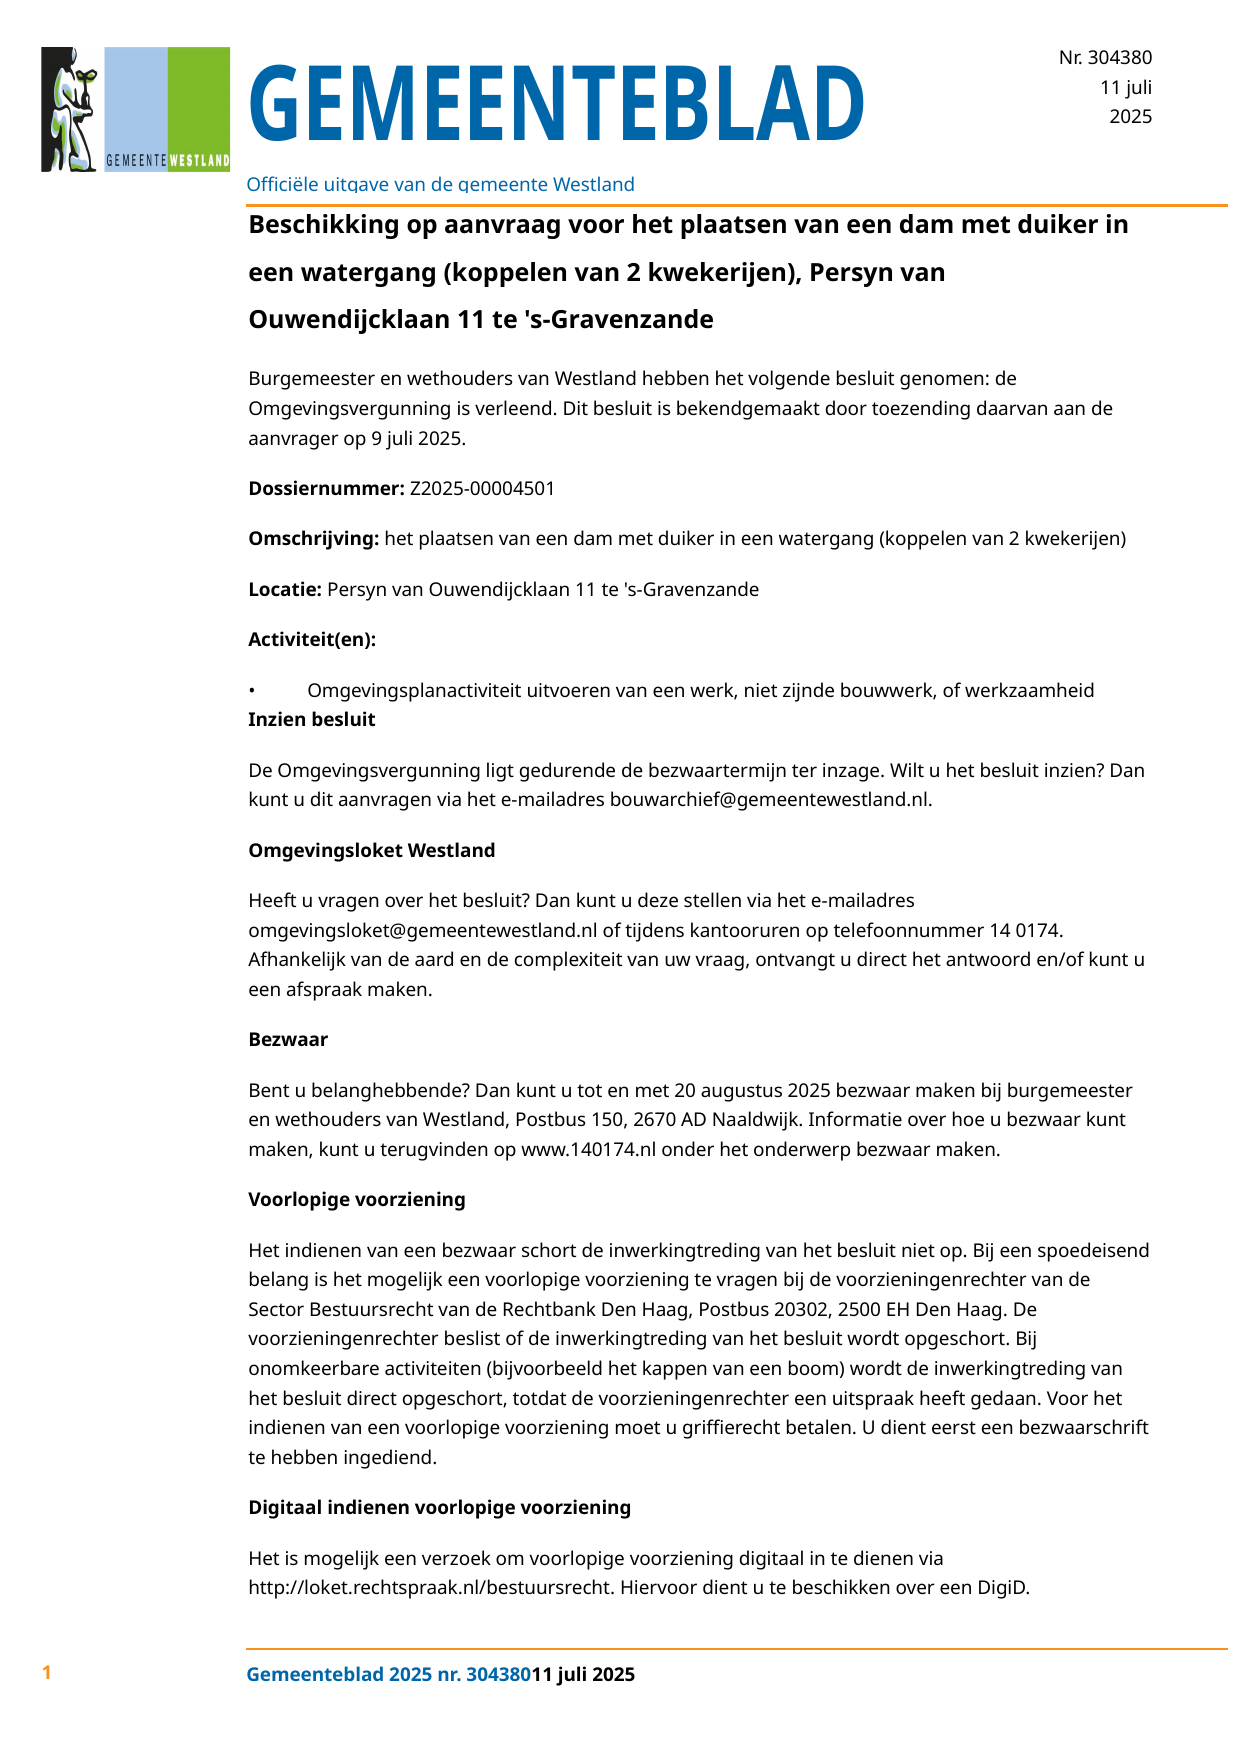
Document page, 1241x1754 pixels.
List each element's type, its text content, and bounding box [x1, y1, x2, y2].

text Beschikking op aanvraag voor het plaatsen van een dam met duiker in een watergang (koppelen van 2 kwekerijen), Persyn van Ouwendijcklaan 11 te 's-Gravenzande [248, 207, 1152, 336]
text Bent u belanghebbende? Dan kunt u tot en met 20 augustus 2025 bezwaar maken bij burgemeester en wethouders van Westland, Postbus 150, 2670 AD Naaldwijk. Informatie over hoe u bezwaar kunt maken, kunt u terugvinden op www.140174.nl onder het onderwerp bezwaar maken. [248, 1077, 1152, 1162]
text Activiteit(en): [248, 626, 1152, 652]
text Burgemeester en wethouders van Westland hebben het volgende besluit genomen: de Omgevingsvergunning is verleend. Dit besluit is bekendgemaakt door toezending daarvan aan de aanvrager op 9 juli 2025. [248, 366, 1152, 450]
text Bezwaar [248, 1026, 1152, 1052]
picture [41, 47, 231, 172]
text Omschrijving: het plaatsen van een dam met duiker in een watergang (koppelen van 2 kwekerijen) [248, 526, 1152, 551]
list Omgevingsplanactiviteit uitvoeren van een werk, niet zijnde bouwwerk, of werkzaamheid [248, 677, 1152, 702]
text Digitaal indienen voorlopige voorziening [248, 1494, 1152, 1520]
text De Omgevingsvergunning ligt gedurende de bezwaartermijn ter inzage. Wilt u het besluit inzien? Dan kunt u dit aanvragen via het e-mailadres bouwarchief@gemeentewestland.nl. [248, 757, 1152, 812]
text Het indienen van een bezwaar schort de inwerkingtreding van het besluit niet op. Bij een spoedeisend belang is het mogelijk een voorlopige voorziening te vragen bij de voorzieningenrechter van de Sector Bestuursrecht van de Rechtbank Den Haag, Postbus 20302, 2500 EH Den Haag. De voorzieningenrechter beslist of de inwerkingtreding van het besluit wordt opgeschort. Bij onomkeerbare activiteiten (bijvoorbeeld het kappen van een boom) wordt de inwerkingtreding van het besluit direct opgeschort, totdat de voorzieningenrechter een uitspraak heeft gedaan. Voor het indienen van een voorlopige voorziening moet u griffierecht betalen. U dient eerst een bezwaarschrift te hebben ingediend. [248, 1237, 1152, 1469]
text Heeft u vragen over het besluit? Dan kunt u deze stellen via het e-mailadres omgevingsloket@gemeentewestland.nl of tijdens kantooruren op telefoonnummer 14 0174. Afhankelijk van de aard en de complexiteit van uw vraag, ontvangt u direct het antwoord en/of kunt u een afspraak maken. [248, 887, 1152, 1002]
text Omgevingsloket Westland [248, 837, 1152, 862]
text Locatie: Persyn van Ouwendijcklaan 11 te 's-Gravenzande [248, 576, 1152, 602]
text Dossiernummer: Z2025-00004501 [248, 475, 1152, 501]
text Het is mogelijk een verzoek om voorlopige voorziening digitaal in te dienen via http://loket.rechtspraak.nl/bestuursrecht. Hiervoor dient u te beschikken over een DigiD. [248, 1545, 1152, 1600]
text Inzien besluit [248, 706, 1152, 732]
text Voorlopige voorziening [248, 1186, 1152, 1212]
